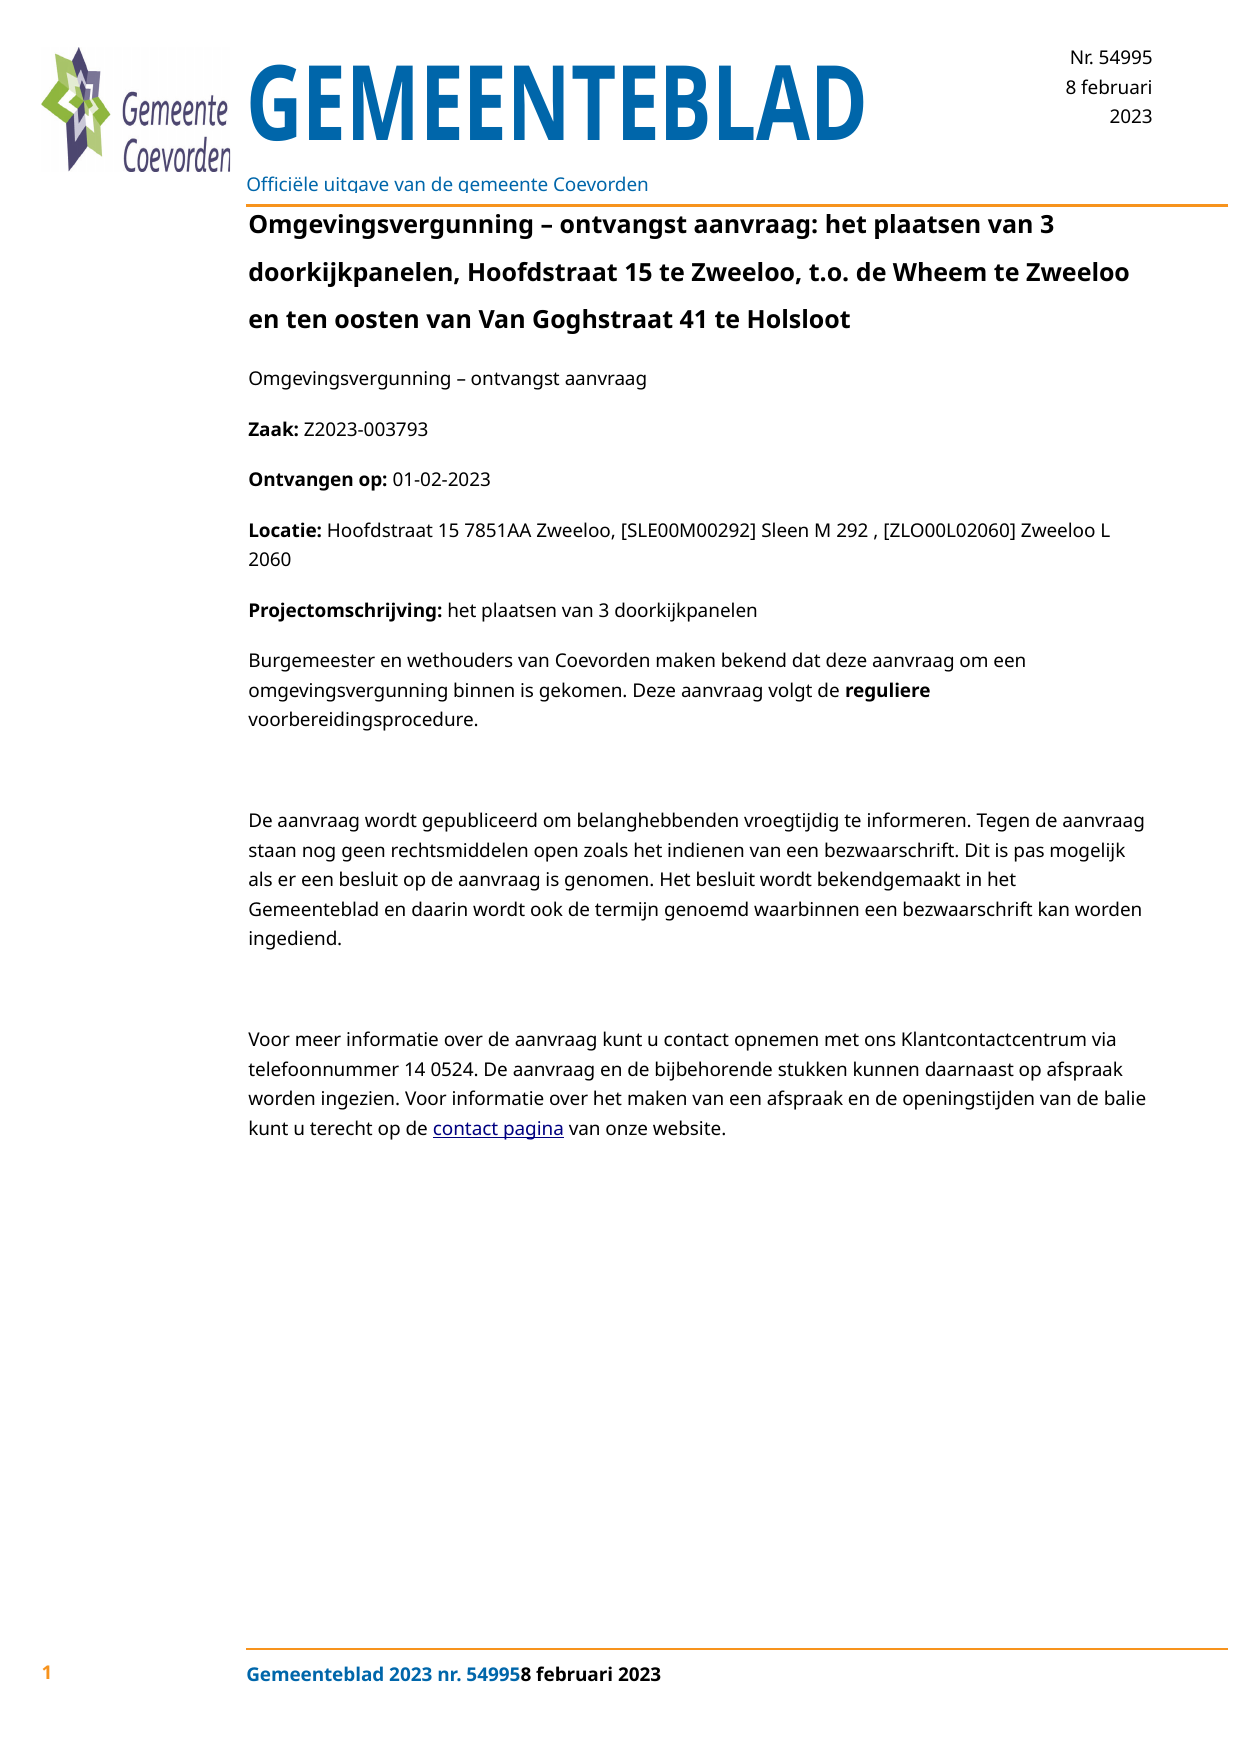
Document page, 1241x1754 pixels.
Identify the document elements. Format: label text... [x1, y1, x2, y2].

text Omgevingsvergunning – ontvangst aanvraag [248, 366, 1152, 391]
text Voor meer informatie over de aanvraag kunt u contact opnemen met ons Klantcontactcentrum via telefoonnummer 14 0524. De aanvraag en de bijbehorende stukken kunnen daarnaast op afspraak worden ingezien. Voor informatie over het maken van een afspraak en de openingstijden van de balie kunt u terecht op de contact pagina van onze website. [248, 1026, 1152, 1141]
text Projectomschrijving: het plaatsen van 3 doorkijkpanelen [248, 597, 1152, 622]
text Zaak: Z2023-003793 [248, 416, 1152, 442]
text Omgevingsvergunning – ontvangst aanvraag: het plaatsen van 3 doorkijkpanelen, Hoofdstraat 15 te Zweeloo, t.o. de Wheem te Zweeloo en ten oosten van Van Goghstraat 41 te Holsloot [248, 207, 1152, 336]
text Ontvangen op: 01-02-2023 [248, 466, 1152, 492]
text Locatie: Hoofdstraat 15 7851AA Zweeloo, [SLE00M00292] Sleen M 292 , [ZLO00L02060] Zweeloo L 2060 [248, 517, 1152, 572]
picture [41, 47, 231, 172]
text Burgemeester en wethouders van Coevorden maken bekend dat deze aanvraag om een omgevingsvergunning binnen is gekomen. Deze aanvraag volgt de reguliere voorbereidingsprocedure. [248, 647, 1152, 732]
text De aanvraag wordt gepubliceerd om belanghebbenden vroegtijdig te informeren. Tegen de aanvraag staan nog geen rechtsmiddelen open zoals het indienen van een bezwaarschrift. Dit is pas mogelijk als er een besluit op de aanvraag is genomen. Het besluit wordt bekendgemaakt in het Gemeenteblad en daarin wordt ook de termijn genoemd waarbinnen een bezwaarschrift kan worden ingediend. [248, 807, 1152, 951]
